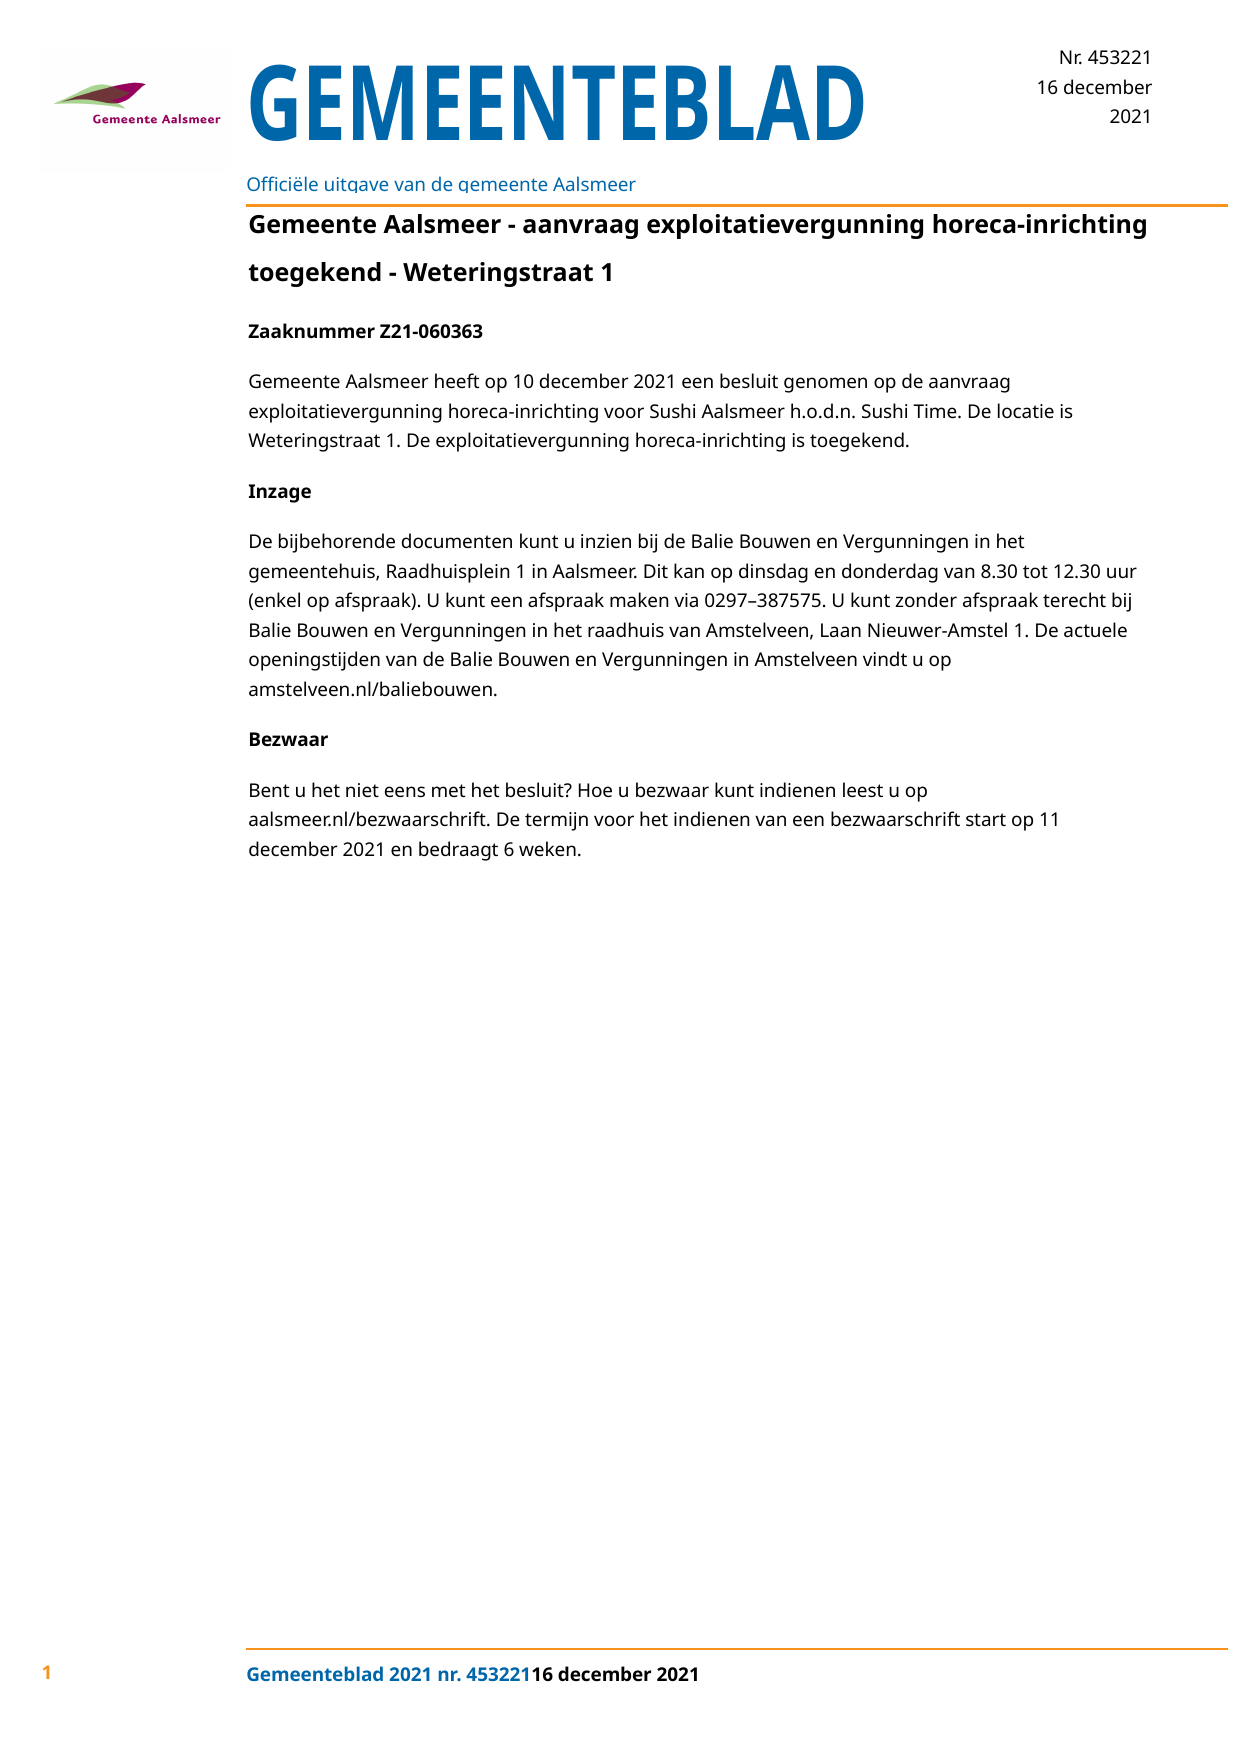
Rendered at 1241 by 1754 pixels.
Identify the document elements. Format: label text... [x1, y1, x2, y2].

text Gemeente Aalsmeer - aanvraag exploitatievergunning horeca-inrichting toegekend - Weteringstraat 1 [248, 207, 1152, 288]
text Gemeente Aalsmeer heeft op 10 december 2021 een besluit genomen op de aanvraag exploitatievergunning horeca-inrichting voor Sushi Aalsmeer h.o.d.n. Sushi Time. De locatie is Weteringstraat 1. De exploitatievergunning horeca-inrichting is toegekend. [248, 368, 1152, 453]
text Inzage [248, 478, 1152, 504]
text De bijbehorende documenten kunt u inzien bij de Balie Bouwen en Vergunningen in het gemeentehuis, Raadhuisplein 1 in Aalsmeer. Dit kan op dinsdag en donderdag van 8.30 tot 12.30 uur (enkel op afspraak). U kunt een afspraak maken via 0297–387575. U kunt zonder afspraak terecht bij Balie Bouwen en Vergunningen in het raadhuis van Amstelveen, Laan Nieuwer-Amstel 1. De actuele openingstijden van de Balie Bouwen en Vergunningen in Amstelveen vindt u op amstelveen.nl/baliebouwen. [248, 528, 1152, 702]
text Bent u het niet eens met het besluit? Hoe u bezwaar kunt indienen leest u op aalsmeer.nl/bezwaarschrift. De termijn voor het indienen van een bezwaarschrift start op 11 december 2021 en bedraagt 6 weken. [248, 777, 1152, 862]
text Bezwaar [248, 727, 1152, 752]
text Zaaknummer Z21-060363 [248, 318, 1152, 344]
picture [41, 47, 231, 172]
